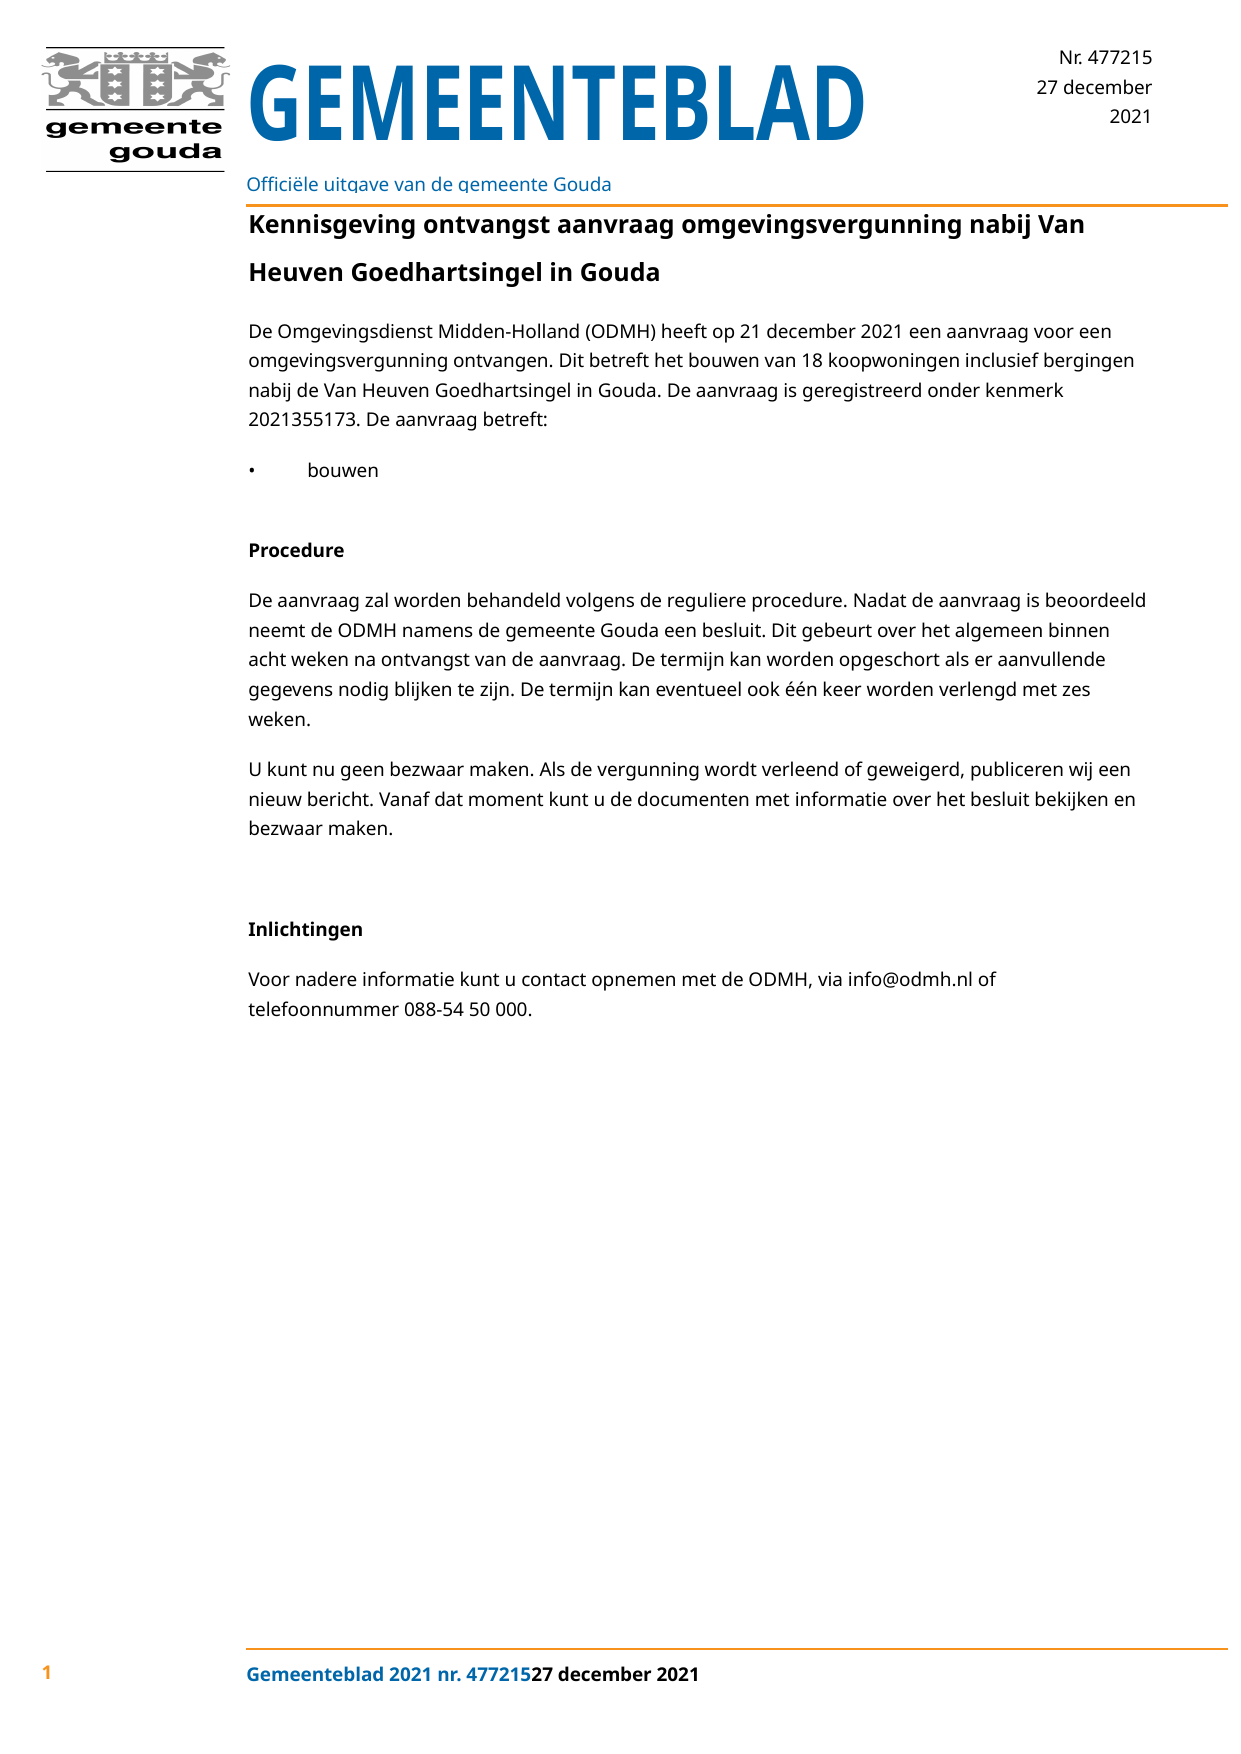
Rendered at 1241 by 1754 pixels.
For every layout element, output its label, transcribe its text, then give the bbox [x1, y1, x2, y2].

text Procedure [248, 537, 1152, 563]
text U kunt nu geen bezwaar maken. Als de vergunning wordt verleend of geweigerd, publiceren wij een nieuw bericht. Vanaf dat moment kunt u de documenten met informatie over het besluit bekijken en bezwaar maken. [248, 756, 1152, 841]
text Inlichtingen [248, 916, 1152, 942]
picture [41, 47, 231, 172]
text Kennisgeving ontvangst aanvraag omgevingsvergunning nabij Van Heuven Goedhartsingel in Gouda [248, 207, 1152, 288]
text De aanvraag zal worden behandeld volgens de reguliere procedure. Nadat de aanvraag is beoordeeld neemt de ODMH namens de gemeente Gouda een besluit. Dit gebeurt over het algemeen binnen acht weken na ontvangst van de aanvraag. De termijn kan worden opgeschort als er aanvullende gegevens nodig blijken te zijn. De termijn kan eventueel ook één keer worden verlengd met zes weken. [248, 587, 1152, 732]
text De Omgevingsdienst Midden-Holland (ODMH) heeft op 21 december 2021 een aanvraag voor een omgevingsvergunning ontvangen. Dit betreft het bouwen van 18 koopwoningen inclusief bergingen nabij de Van Heuven Goedhartsingel in Gouda. De aanvraag is geregistreerd onder kenmerk 2021355173. De aanvraag betreft: [248, 318, 1152, 432]
text Voor nadere informatie kunt u contact opnemen met de ODMH, via info@odmh.nl of telefoonnummer 088-54 50 000. [248, 967, 1152, 1022]
list bouwen [248, 457, 1152, 483]
